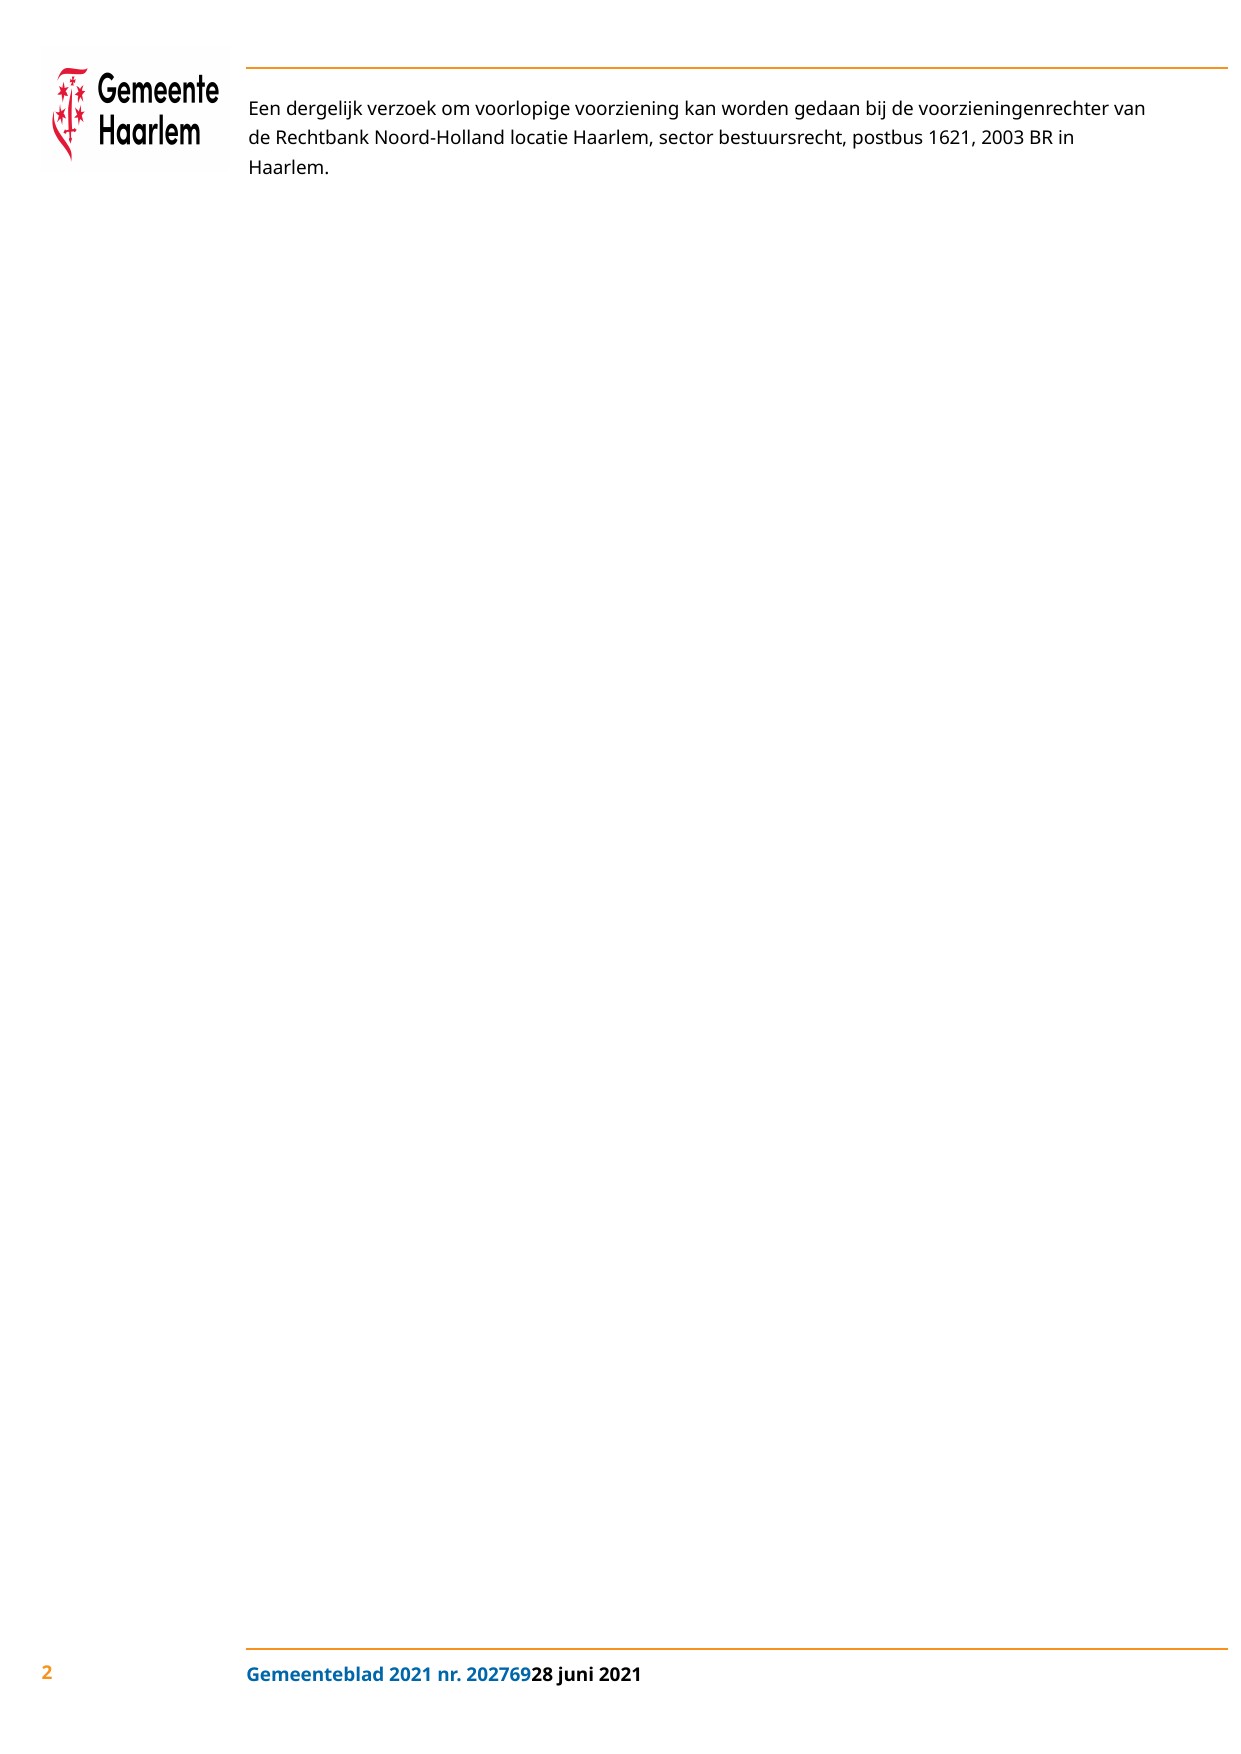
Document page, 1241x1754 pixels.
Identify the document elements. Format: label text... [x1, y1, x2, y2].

picture [41, 47, 231, 172]
text Een dergelijk verzoek om voorlopige voorziening kan worden gedaan bij de voorzieningenrechter van de Rechtbank Noord-Holland locatie Haarlem, sector bestuursrecht, postbus 1621, 2003 BR in Haarlem. [248, 95, 1152, 180]
